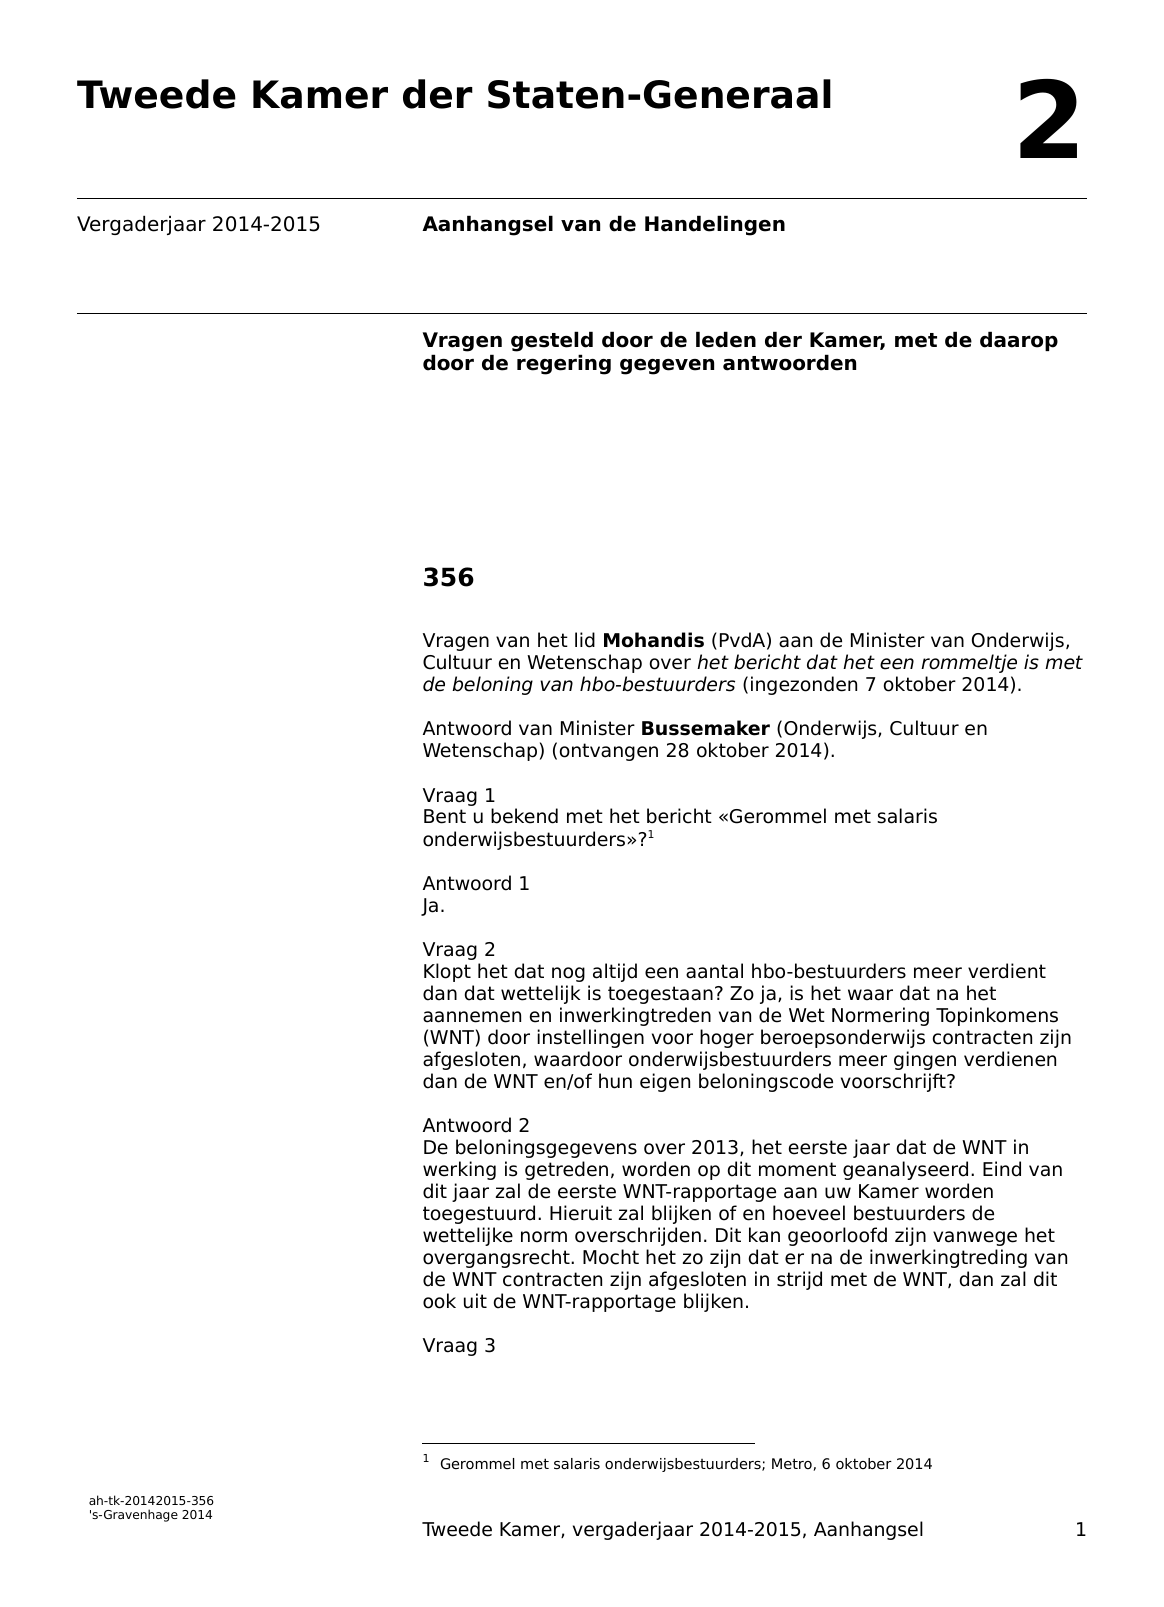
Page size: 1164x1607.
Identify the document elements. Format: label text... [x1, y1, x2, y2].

text 's-Gravenhage 2014 [88, 1508, 323, 1522]
table_header 2 [886, 59, 1087, 198]
table_cell Vergaderjaar 2014-2015 [77, 199, 422, 313]
table_cell Vragen gesteld door de leden der Kamer, met de daarop door de regering gegeven antwoorden [422, 314, 1087, 375]
text Vraag 3 [422, 1335, 1087, 1357]
text ah-tk-20142015-356 [88, 1494, 323, 1508]
text Antwoord 1 [422, 873, 1087, 894]
text 356 [422, 563, 1087, 592]
table_cell Aanhangsel van de Handelingen [422, 199, 1087, 313]
text Klopt het dat nog altijd een aantal hbo-bestuurders meer verdient dan dat wettelijk is toegestaan? Zo ja, is het waar dat na het aannemen en inwerkingtreden van de Wet Normering Topinkomens (WNT) door instellingen voor hoger beroepsonderwijs contracten zijn afgesloten, waardoor onderwijsbestuurders meer gingen verdienen dan de WNT en/of hun eigen beloningscode voorschrijft? [422, 961, 1087, 1093]
text Ja. [422, 894, 1087, 917]
text Antwoord 2 [422, 1115, 1087, 1137]
text Bent u bekend met het bericht «Gerommel met salaris onderwijsbestuurders»? [422, 806, 1087, 850]
text De beloningsgegevens over 2013, het eerste jaar dat de WNT in werking is getreden, worden op dit moment geanalyseerd. Eind van dit jaar zal de eerste WNT-rapportage aan uw Kamer worden toegestuurd. Hieruit zal blijken of en hoeveel bestuurders de wettelijke norm overschrijden. Dit kan geoorloofd zijn vanwege het overgangsrecht. Mocht het zo zijn dat er na de inwerkingtreding van de WNT contracten zijn afgesloten in strijd met de WNT, dan zal dit ook uit de WNT-rapportage blijken. [422, 1137, 1087, 1313]
table_header Tweede Kamer der Staten-Generaal [77, 59, 886, 198]
text Antwoord van Minister Bussemaker (Onderwijs, Cultuur en Wetenschap) (ontvangen 28 oktober 2014). [422, 718, 1087, 762]
text Vraag 1 [422, 784, 1087, 806]
table_cell [77, 314, 422, 375]
text Vraag 2 [422, 939, 1087, 961]
text Vragen van het lid Mohandis (PvdA) aan de Minister van Onderwijs, Cultuur en Wetenschap over het bericht dat het een rommeltje is met de beloning van hbo-bestuurders (ingezonden 7 oktober 2014). [422, 630, 1087, 696]
text Gerommel met salaris onderwijsbestuurders; Metro, 6 oktober 2014 [422, 1452, 1087, 1474]
